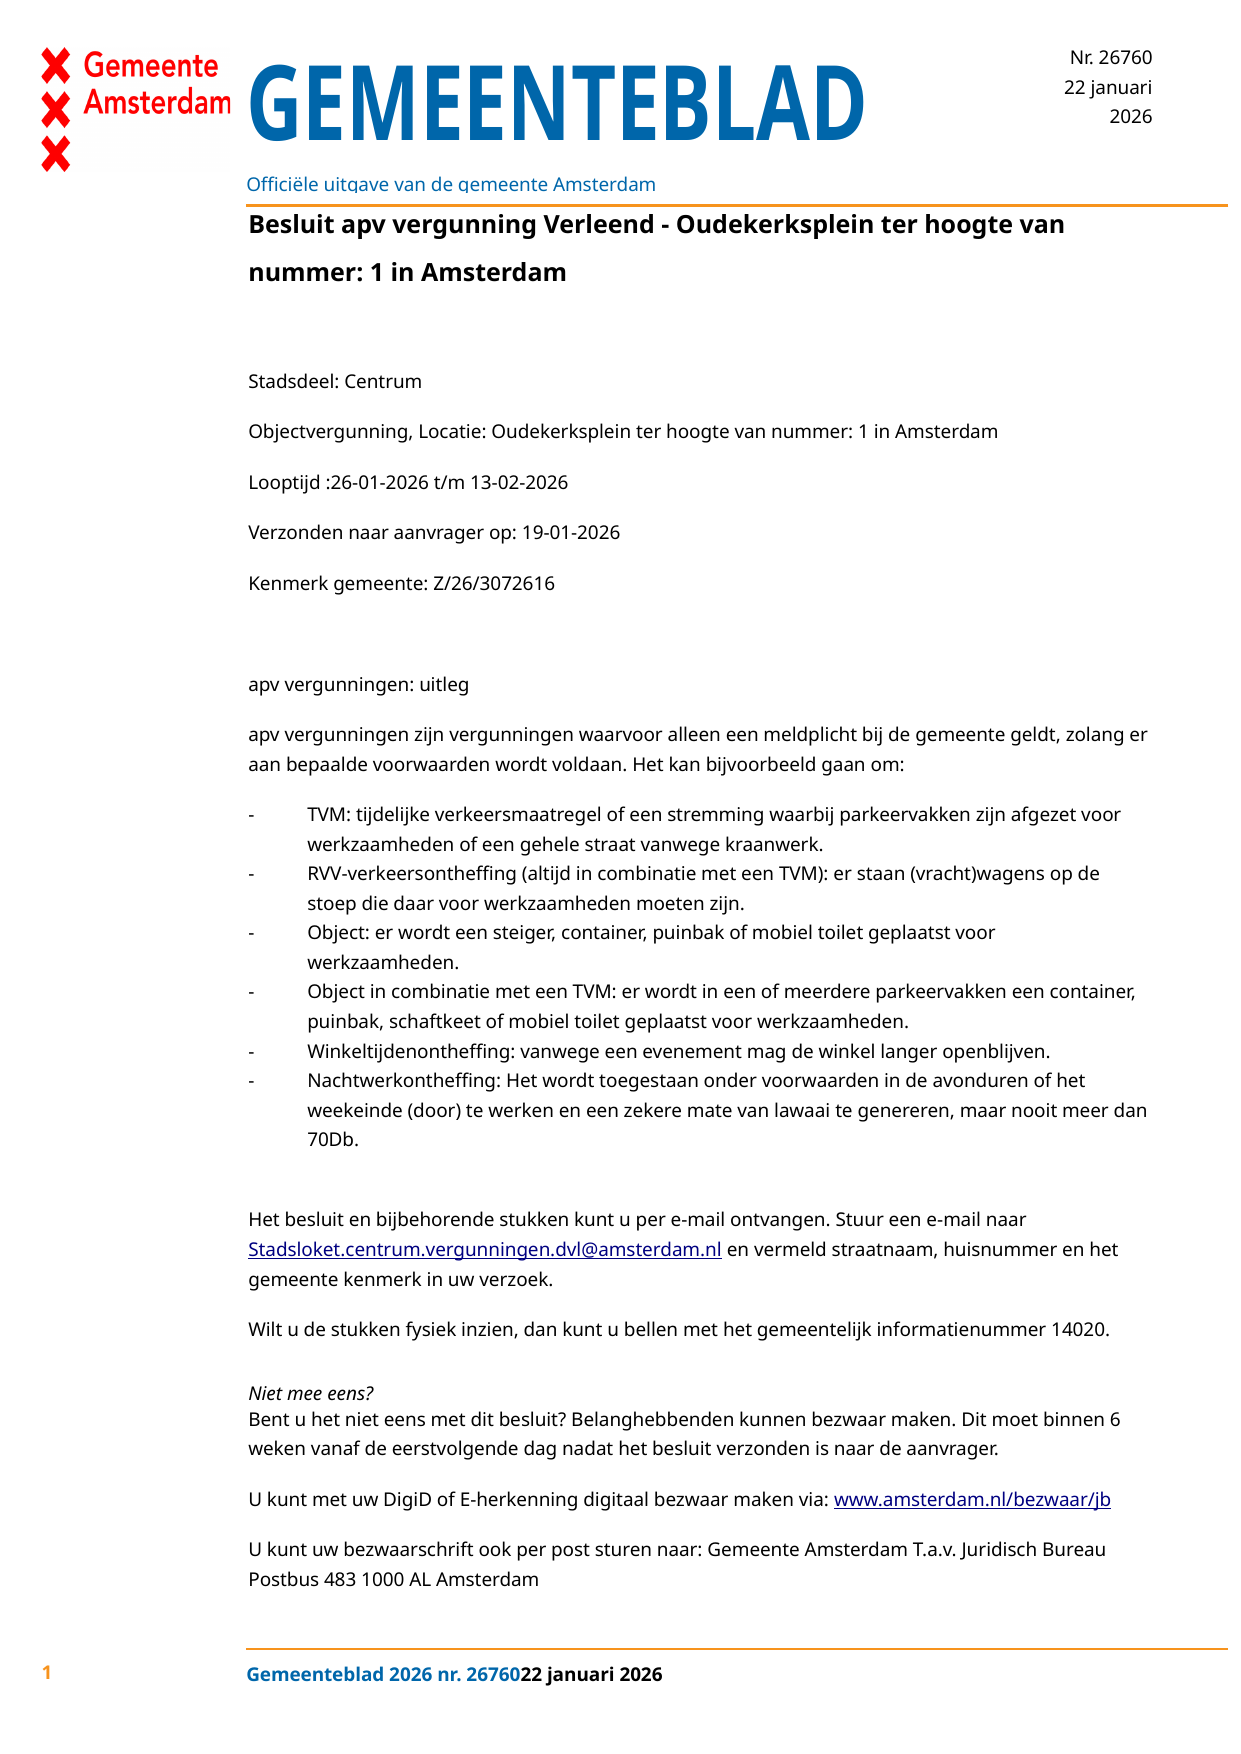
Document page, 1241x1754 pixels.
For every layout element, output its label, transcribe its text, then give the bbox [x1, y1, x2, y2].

text apv vergunningen: uitleg [248, 671, 1152, 697]
list TVM: tijdelijke verkeersmaatregel of een stremming waarbij parkeervakken zijn afgezet voor werkzaamheden of een gehele straat vanwege kraanwerk. [248, 801, 1152, 857]
text Het besluit en bijbehorende stukken kunt u per e-mail ontvangen. Stuur een e-mail naar Stadsloket.centrum.vergunningen.dvl@amsterdam.nl en vermeld straatnaam, huisnummer en het gemeente kenmerk in uw verzoek. [248, 1207, 1152, 1292]
list Object in combinatie met een TVM: er wordt in een of meerdere parkeervakken een container, puinbak, schaftkeet of mobiel toilet geplaatst voor werkzaamheden. [248, 979, 1152, 1034]
text Kenmerk gemeente: Z/26/3072616 [248, 570, 1152, 596]
picture [41, 47, 231, 172]
text Besluit apv vergunning Verleend - Oudekerksplein ter hoogte van nummer: 1 in Amsterdam [248, 207, 1152, 288]
text Wilt u de stukken fysiek inzien, dan kunt u bellen met het gemeentelijk informatienummer 14020. [248, 1316, 1152, 1342]
text apv vergunningen zijn vergunningen waarvoor alleen een meldplicht bij de gemeente geldt, zolang er aan bepaalde voorwaarden wordt voldaan. Het kan bijvoorbeeld gaan om: [248, 721, 1152, 777]
list Nachtwerkontheffing: Het wordt toegestaan onder voorwaarden in de avonduren of het weekeinde (door) te werken en een zekere mate van lawaai te genereren, maar nooit meer dan 70Db. [248, 1067, 1152, 1152]
text Stadsdeel: Centrum [248, 368, 1152, 394]
text Objectvergunning, Locatie: Oudekerksplein ter hoogte van nummer: 1 in Amsterdam [248, 419, 1152, 444]
list Winkeltijdenontheffing: vanwege een evenement mag de winkel langer openblijven. [248, 1038, 1152, 1064]
text Verzonden naar aanvrager op: 19-01-2026 [248, 519, 1152, 545]
text Looptijd :26-01-2026 t/m 13-02-2026 [248, 469, 1152, 495]
text U kunt uw bezwaarschrift ook per post sturen naar: Gemeente Amsterdam T.a.v. Juridisch Bureau Postbus 483 1000 AL Amsterdam [248, 1536, 1152, 1592]
text Bent u het niet eens met dit besluit? Belanghebbenden kunnen bezwaar maken. Dit moet binnen 6 weken vanaf de eerstvolgende dag nadat het besluit verzonden is naar de aanvrager. [248, 1406, 1152, 1461]
list Object: er wordt een steiger, container, puinbak of mobiel toilet geplaatst voor werkzaamheden. [248, 919, 1152, 975]
list RVV-verkeersontheffing (altijd in combinatie met een TVM): er staan (vracht)wagens op de stoep die daar voor werkzaamheden moeten zijn. [248, 860, 1152, 916]
text U kunt met uw DigiD of E-herkenning digitaal bezwaar maken via: www.amsterdam.nl/bezwaar/jb [248, 1486, 1152, 1512]
text Niet mee eens? [248, 1380, 1152, 1406]
